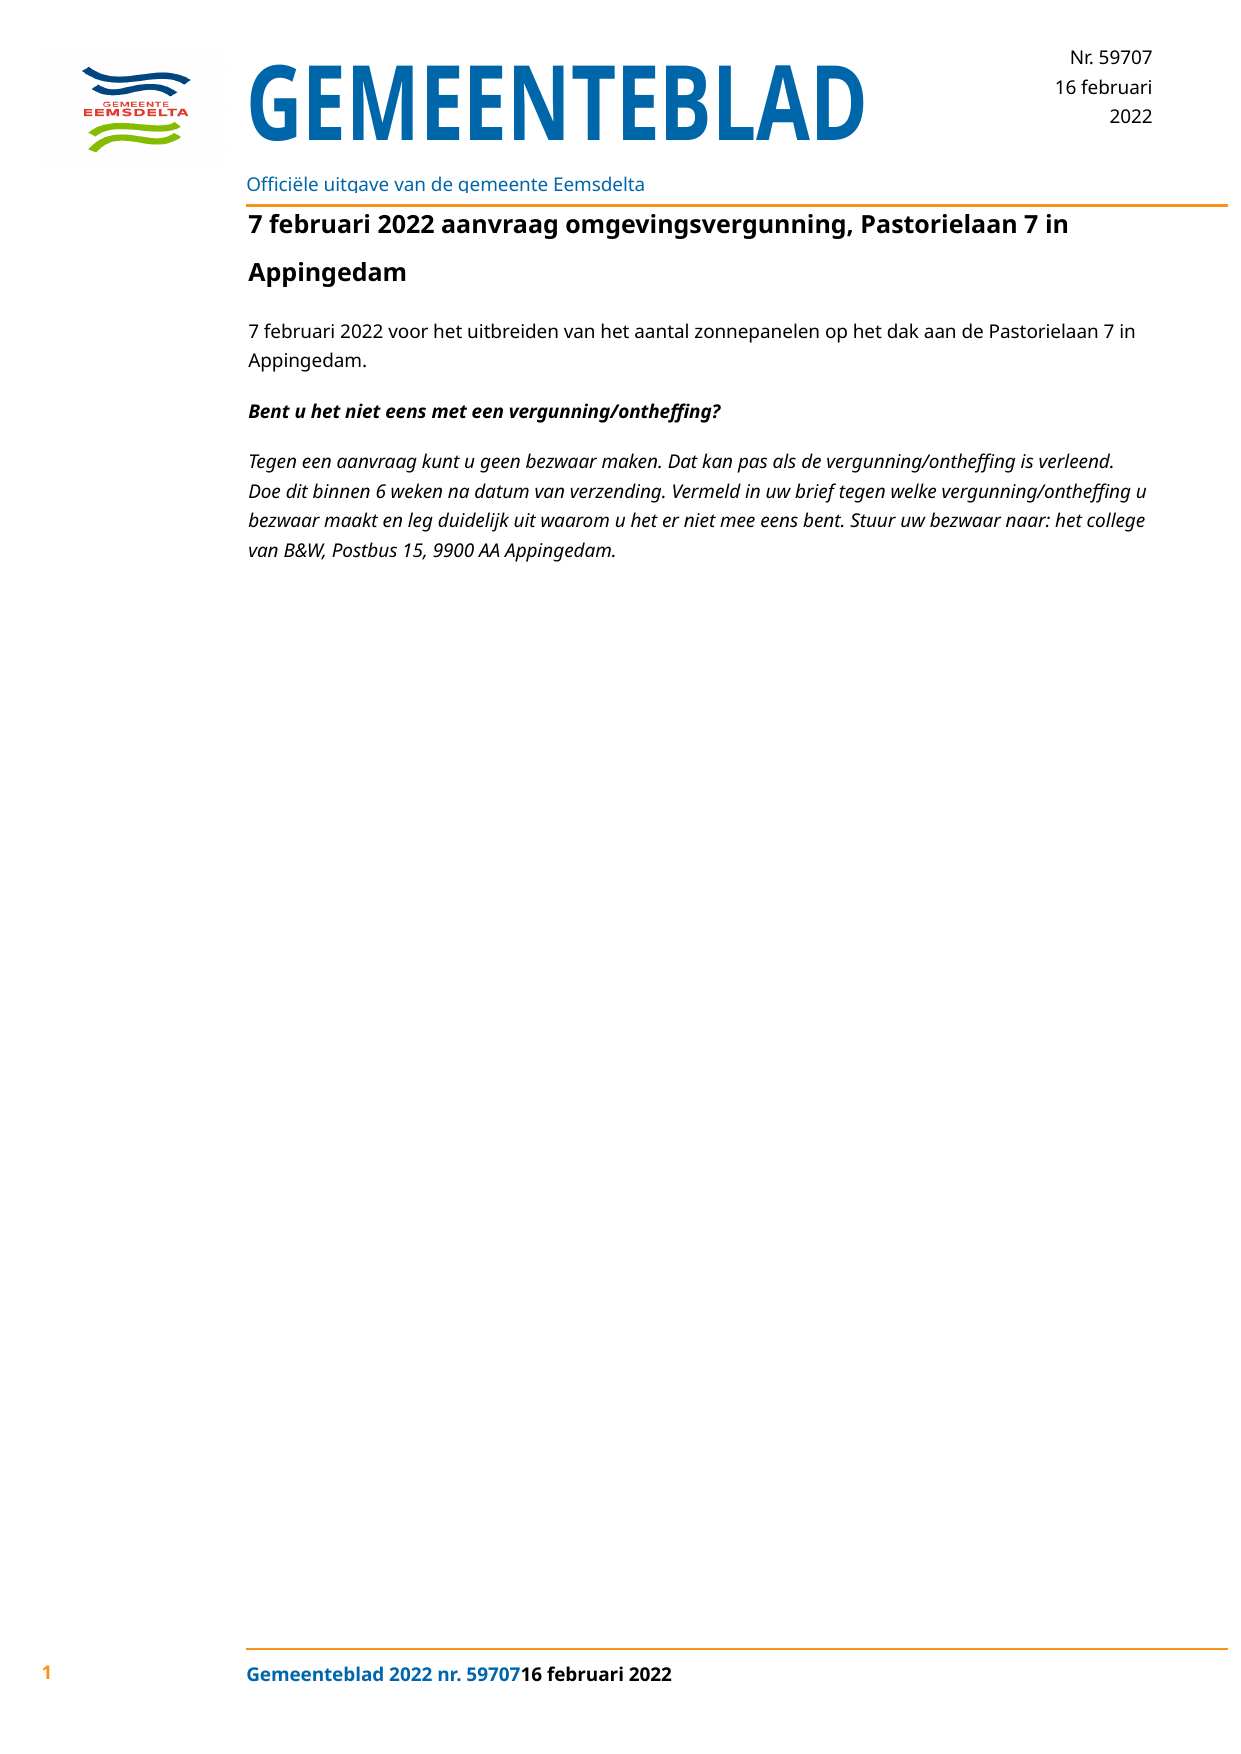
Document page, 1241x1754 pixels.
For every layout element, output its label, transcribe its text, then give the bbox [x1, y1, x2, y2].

picture [41, 47, 231, 172]
text 7 februari 2022 voor het uitbreiden van het aantal zonnepanelen op het dak aan de Pastorielaan 7 in Appingedam. [248, 318, 1152, 373]
text Tegen een aanvraag kunt u geen bezwaar maken. Dat kan pas als de vergunning/ontheffing is verleend. Doe dit binnen 6 weken na datum van verzending. Vermeld in uw brief tegen welke vergunning/ontheffing u bezwaar maakt en leg duidelijk uit waarom u het er niet mee eens bent. Stuur uw bezwaar naar: het college van B&W, Postbus 15, 9900 AA Appingedam. [248, 448, 1152, 563]
text 7 februari 2022 aanvraag omgevingsvergunning, Pastorielaan 7 in Appingedam [248, 207, 1152, 288]
text Bent u het niet eens met een vergunning/ontheffing? [248, 398, 1152, 424]
